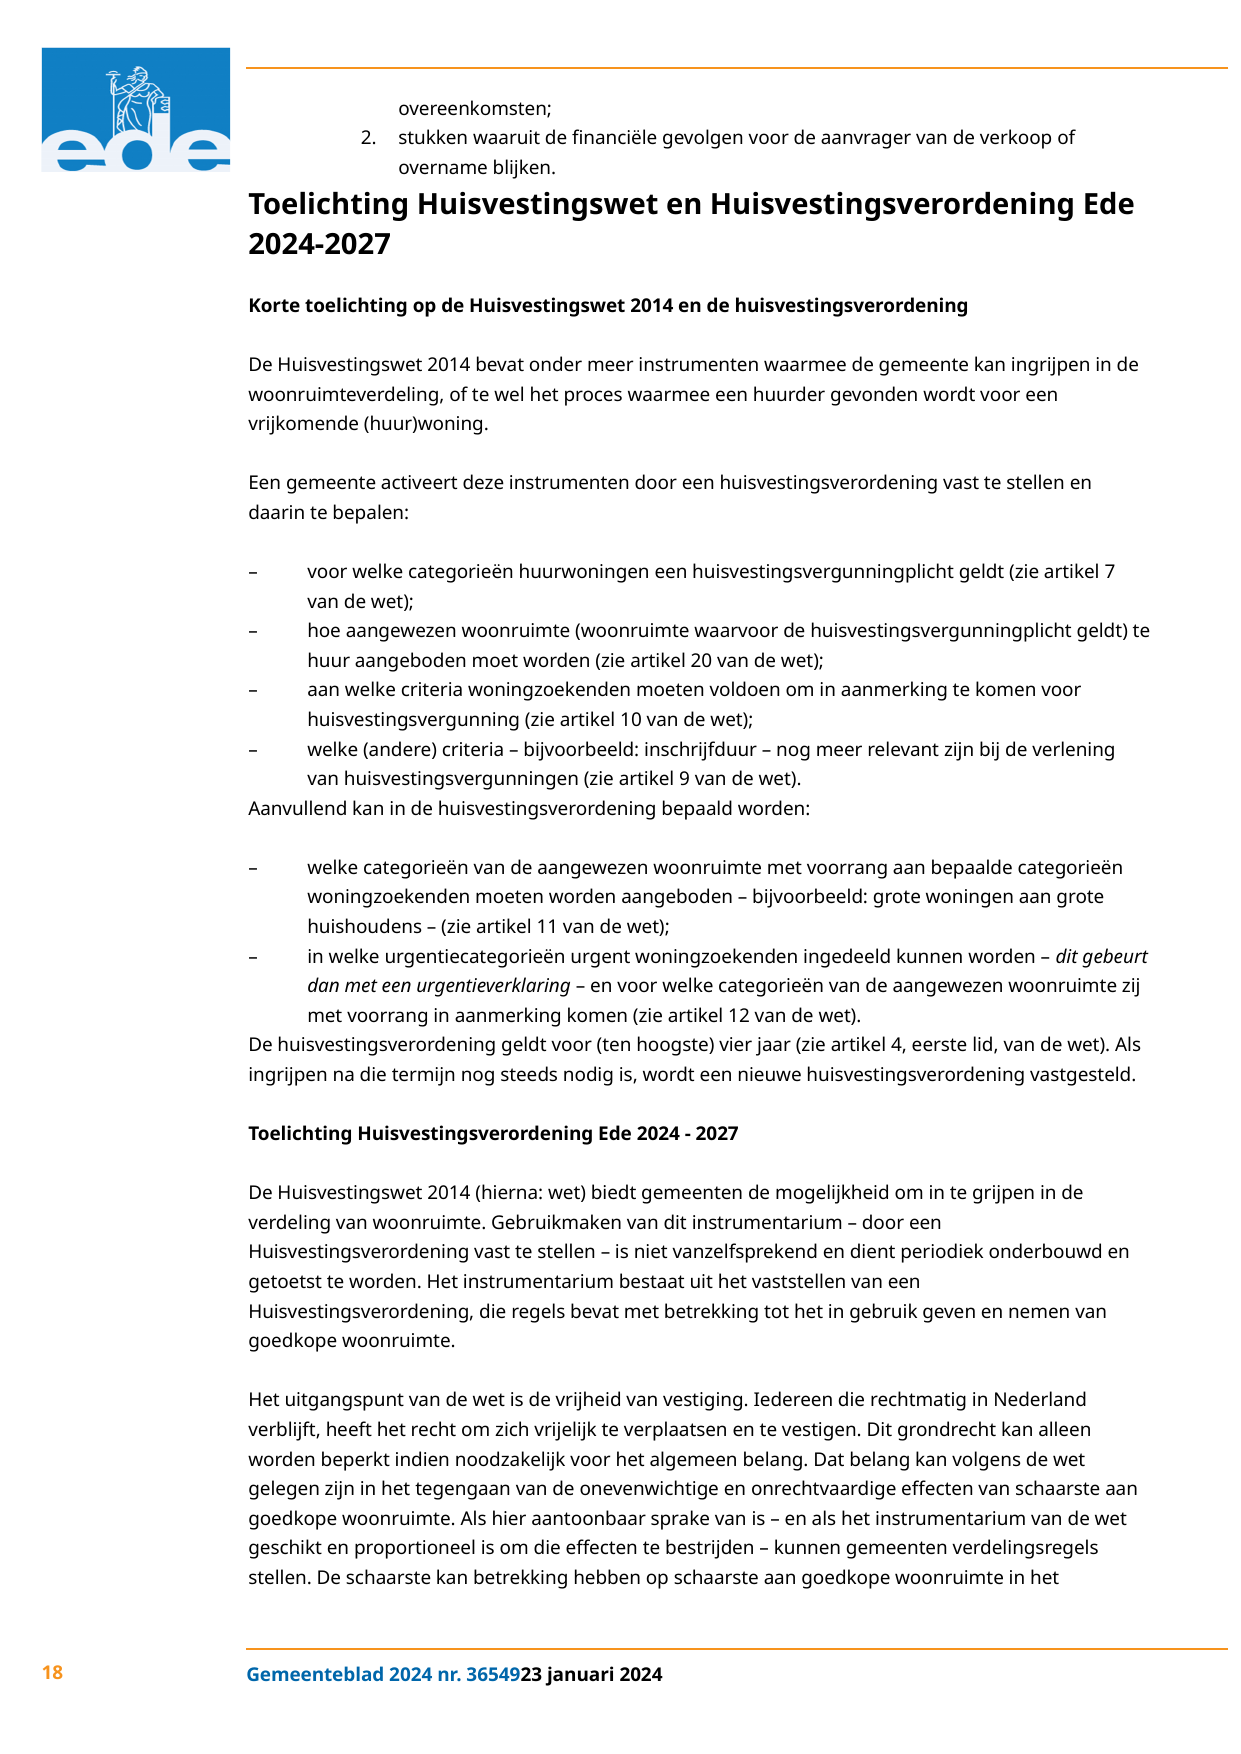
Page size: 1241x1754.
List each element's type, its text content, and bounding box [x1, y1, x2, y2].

text Toelichting Huisvestingswet en Huisvestingsverordening Ede 2024-2027 [248, 183, 1152, 263]
list voor welke categorieën huurwoningen een huisvestingsvergunningplicht geldt (zie artikel 7 van de wet); [248, 558, 1152, 614]
list stukken waaruit de financiële gevolgen voor de aanvrager van de verkoop of overname blijken. [361, 124, 1152, 180]
list overeenkomsten; [361, 95, 1152, 121]
text Het uitgangspunt van de wet is de vrijheid van vestiging. Iedereen die rechtmatig in Nederland verblijft, heeft het recht om zich vrijelijk te verplaatsen en te vestigen. Dit grondrecht kan alleen worden beperkt indien noodzakelijk voor het algemeen belang. Dat belang kan volgens de wet gelegen zijn in het tegengaan van de onevenwichtige en onrechtvaardige effecten van schaarste aan goedkope woonruimte. Als hier aantoonbaar sprake van is – en als het instrumentarium van de wet geschikt en proportioneel is om die effecten te bestrijden – kunnen gemeenten verdelingsregels stellen. De schaarste kan betrekking hebben op schaarste aan goedkope woonruimte in het [248, 1387, 1152, 1590]
picture [41, 47, 231, 172]
text Korte toelichting op de Huisvestingswet 2014 en de huisvestingsverordening [248, 292, 1152, 318]
text Toelichting Huisvestingsverordening Ede 2024 - 2027 [248, 1120, 1152, 1146]
text De Huisvestingswet 2014 (hierna: wet) biedt gemeenten de mogelijkheid om in te grijpen in de verdeling van woonruimte. Gebruikmaken van dit instrumentarium – door een Huisvestingsverordening vast te stellen – is niet vanzelfsprekend en dient periodiek onderbouwd en getoetst te worden. Het instrumentarium bestaat uit het vaststellen van een Huisvestingsverordening, die regels bevat met betrekking tot het in gebruik geven en nemen van goedkope woonruimte. [248, 1179, 1152, 1353]
text Aanvullend kan in de huisvestingsverordening bepaald worden: [248, 795, 1152, 821]
list hoe aangewezen woonruimte (woonruimte waarvoor de huisvestingsvergunningplicht geldt) te huur aangeboden moet worden (zie artikel 20 van de wet); [248, 617, 1152, 673]
list in welke urgentiecategorieën urgent woningzoekenden ingedeeld kunnen worden – dit gebeurt dan met een urgentieverklaring – en voor welke categorieën van de aangewezen woonruimte zij met voorrang in aanmerking komen (zie artikel 12 van de wet). [248, 943, 1152, 1028]
text Een gemeente activeert deze instrumenten door een huisvestingsverordening vast te stellen en daarin te bepalen: [248, 469, 1152, 525]
text De huisvestingsverordening geldt voor (ten hoogste) vier jaar (zie artikel 4, eerste lid, van de wet). Als ingrijpen na die termijn nog steeds nodig is, wordt een nieuwe huisvestingsverordening vastgesteld. [248, 1032, 1152, 1087]
list welke (andere) criteria – bijvoorbeeld: inschrijfduur – nog meer relevant zijn bij de verlening van huisvestingsvergunningen (zie artikel 9 van de wet). [248, 736, 1152, 791]
list welke categorieën van de aangewezen woonruimte met voorrang aan bepaalde categorieën woningzoekenden moeten worden aangeboden – bijvoorbeeld: grote woningen aan grote huishoudens – (zie artikel 11 van de wet); [248, 854, 1152, 939]
list aan welke criteria woningzoekenden moeten voldoen om in aanmerking te komen voor huisvestingsvergunning (zie artikel 10 van de wet); [248, 677, 1152, 732]
text De Huisvestingswet 2014 bevat onder meer instrumenten waarmee de gemeente kan ingrijpen in de woonruimteverdeling, of te wel het proces waarmee een huurder gevonden wordt voor een vrijkomende (huur)woning. [248, 351, 1152, 436]
